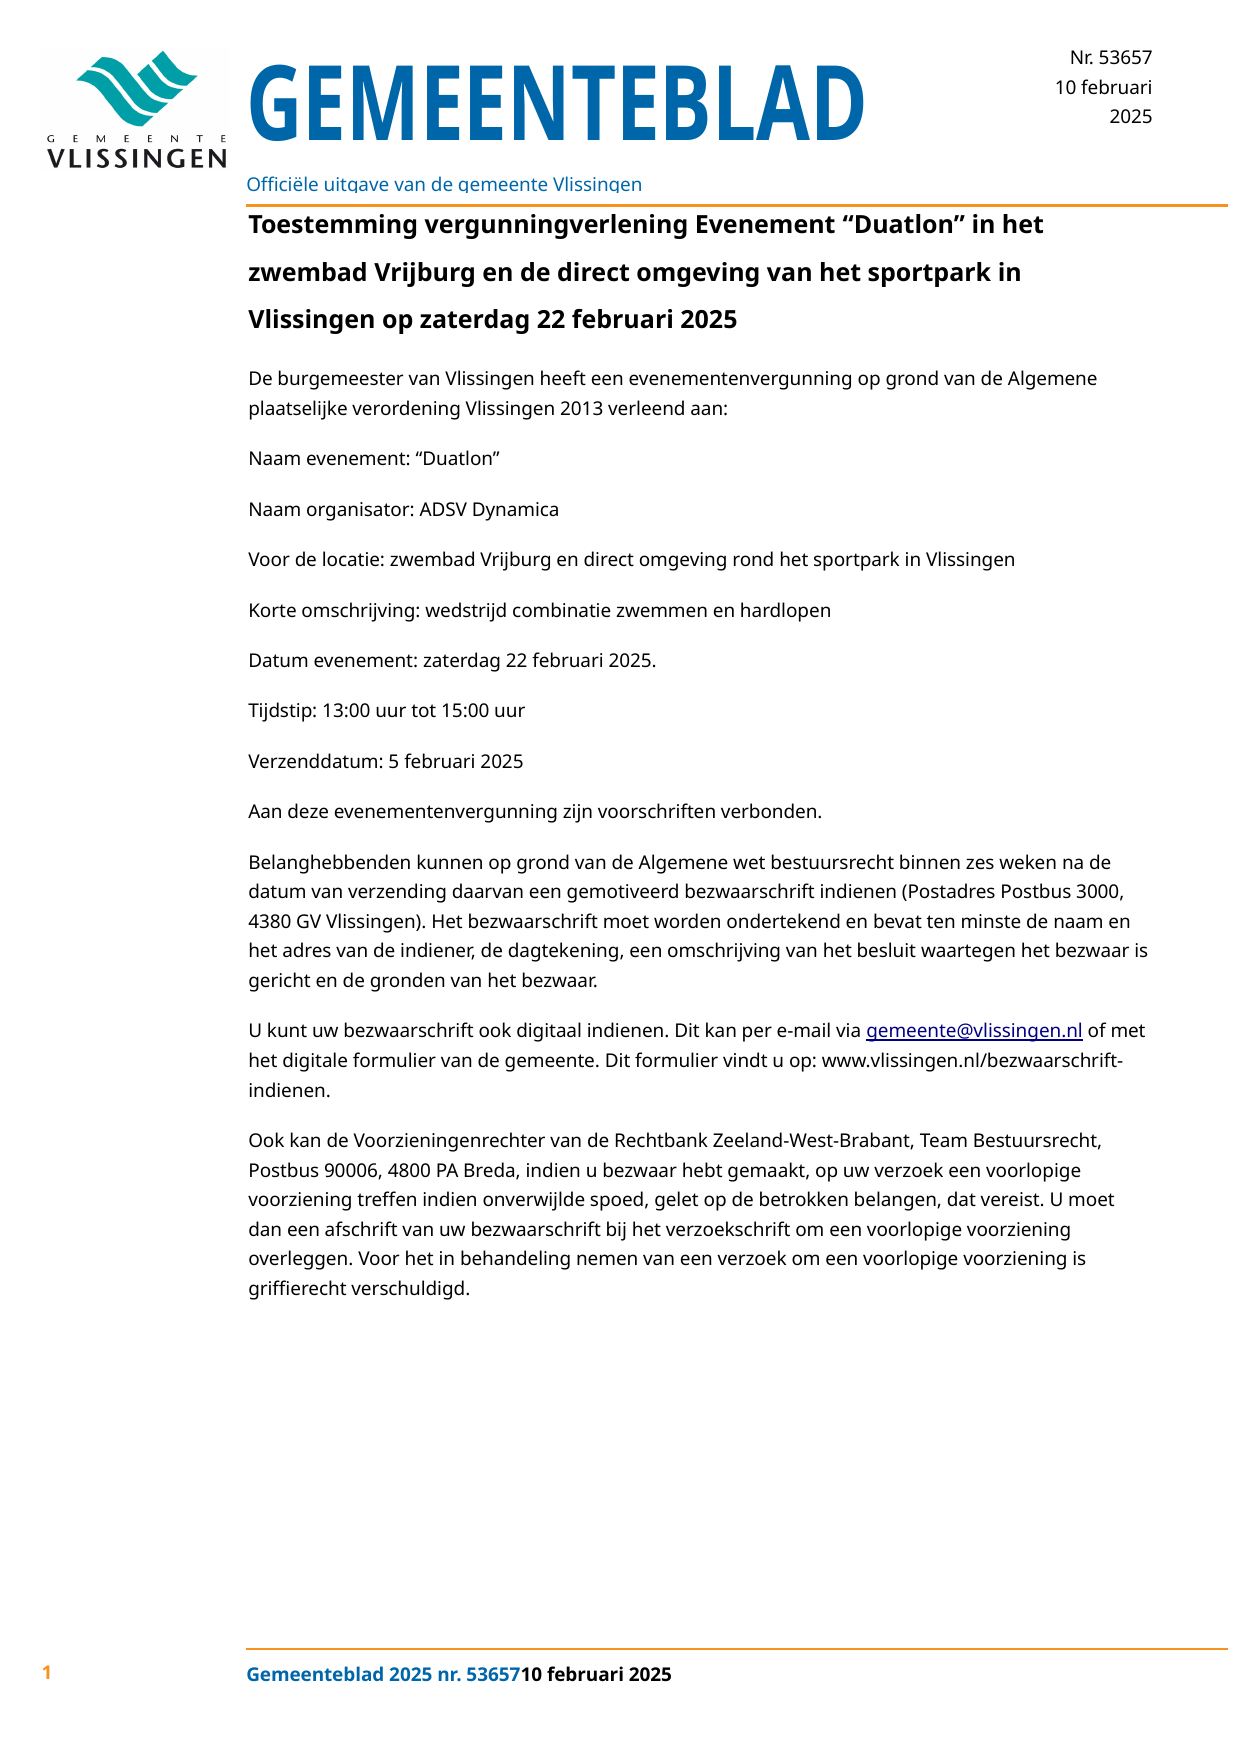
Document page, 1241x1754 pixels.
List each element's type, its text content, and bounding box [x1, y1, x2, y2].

text Korte omschrijving: wedstrijd combinatie zwemmen en hardlopen [248, 597, 1152, 622]
text U kunt uw bezwaarschrift ook digitaal indienen. Dit kan per e-mail via gemeente@vlissingen.nl of met het digitale formulier van de gemeente. Dit formulier vindt u op: www.vlissingen.nl/bezwaarschrift-indienen. [248, 1018, 1152, 1102]
text Naam organisator: ADSV Dynamica [248, 496, 1152, 522]
text Toestemming vergunningverlening Evenement “Duatlon” in het zwembad Vrijburg en de direct omgeving van het sportpark in Vlissingen op zaterdag 22 februari 2025 [248, 207, 1152, 336]
text Voor de locatie: zwembad Vrijburg en direct omgeving rond het sportpark in Vlissingen [248, 546, 1152, 572]
text Verzenddatum: 5 februari 2025 [248, 748, 1152, 774]
picture [41, 47, 231, 172]
text Datum evenement: zaterdag 22 februari 2025. [248, 647, 1152, 673]
text Naam evenement: “Duatlon” [248, 446, 1152, 471]
text De burgemeester van Vlissingen heeft een evenementenvergunning op grond van de Algemene plaatselijke verordening Vlissingen 2013 verleend aan: [248, 366, 1152, 421]
text Ook kan de Voorzieningenrechter van de Rechtbank Zeeland-West-Brabant, Team Bestuursrecht, Postbus 90006, 4800 PA Breda, indien u bezwaar hebt gemaakt, op uw verzoek een voorlopige voorziening treffen indien onverwijlde spoed, gelet op de betrokken belangen, dat vereist. U moet dan een afschrift van uw bezwaarschrift bij het verzoekschrift om een voorlopige voorziening overleggen. Voor het in behandeling nemen van een verzoek om een voorlopige voorziening is griffierecht verschuldigd. [248, 1127, 1152, 1301]
text Aan deze evenementenvergunning zijn voorschriften verbonden. [248, 798, 1152, 824]
text Belanghebbenden kunnen op grond van de Algemene wet bestuursrecht binnen zes weken na de datum van verzending daarvan een gemotiveerd bezwaarschrift indienen (Postadres Postbus 3000, 4380 GV Vlissingen). Het bezwaarschrift moet worden ondertekend en bevat ten minste de naam en het adres van de indiener, de dagtekening, een omschrijving van het besluit waartegen het bezwaar is gericht en de gronden van het bezwaar. [248, 849, 1152, 993]
text Tijdstip: 13:00 uur tot 15:00 uur [248, 698, 1152, 723]
